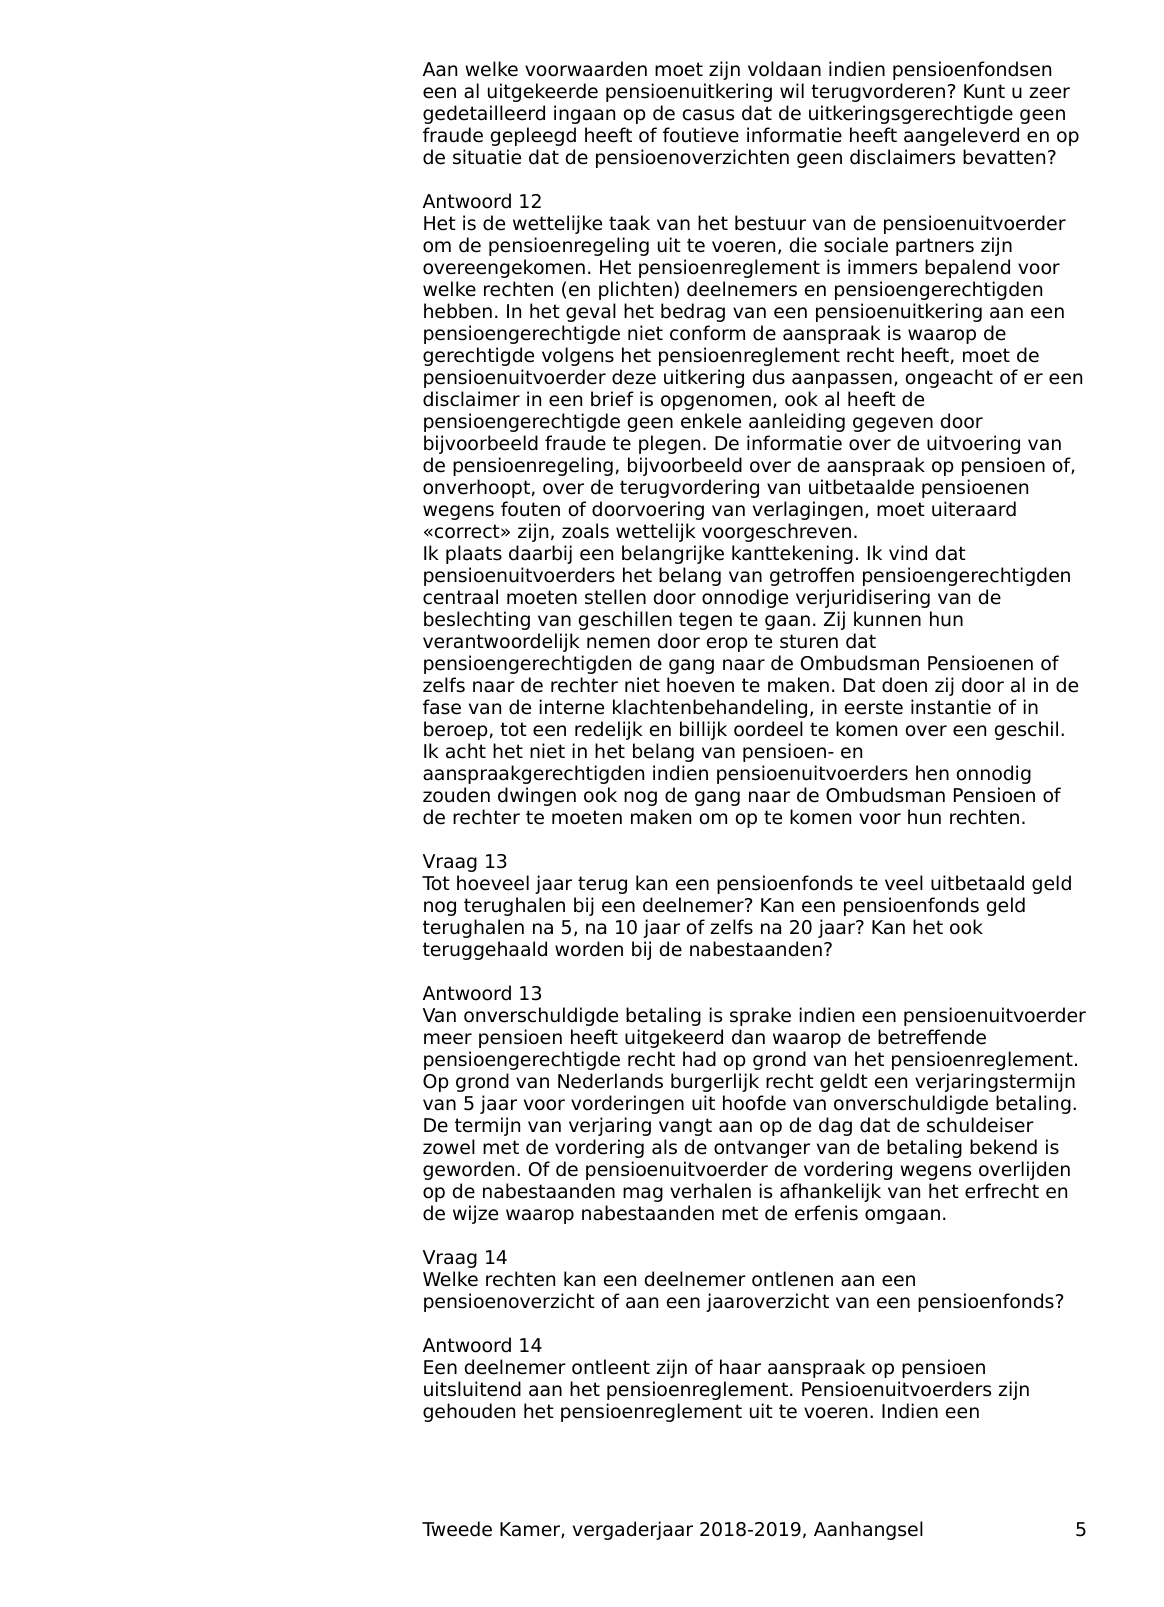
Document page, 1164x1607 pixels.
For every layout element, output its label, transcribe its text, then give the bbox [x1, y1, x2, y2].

text Het is de wettelijke taak van het bestuur van de pensioenuitvoerder om de pensioenregeling uit te voeren, die sociale partners zijn overeengekomen. Het pensioenreglement is immers bepalend voor welke rechten (en plichten) deelnemers en pensioengerechtigden hebben. In het geval het bedrag van een pensioenuitkering aan een pensioengerechtigde niet conform de aanspraak is waarop de gerechtigde volgens het pensioenreglement recht heeft, moet de pensioenuitvoerder deze uitkering dus aanpassen, ongeacht of er een disclaimer in een brief is opgenomen, ook al heeft de pensioengerechtigde geen enkele aanleiding gegeven door bijvoorbeeld fraude te plegen. De informatie over de uitvoering van de pensioenregeling, bijvoorbeeld over de aanspraak op pensioen of, onverhoopt, over de terugvordering van uitbetaalde pensioenen wegens fouten of doorvoering van verlagingen, moet uiteraard «correct» zijn, zoals wettelijk voorgeschreven. [422, 213, 1087, 543]
text Antwoord 12 [422, 191, 1087, 213]
text Antwoord 14 [422, 1335, 1087, 1357]
text Van onverschuldigde betaling is sprake indien een pensioenuitvoerder meer pensioen heeft uitgekeerd dan waarop de betreffende pensioengerechtigde recht had op grond van het pensioenreglement. Op grond van Nederlands burgerlijk recht geldt een verjaringstermijn van 5 jaar voor vorderingen uit hoofde van onverschuldigde betaling. De termijn van verjaring vangt aan op de dag dat de schuldeiser zowel met de vordering als de ontvanger van de betaling bekend is geworden. Of de pensioenuitvoerder de vordering wegens overlijden op de nabestaanden mag verhalen is afhankelijk van het erfrecht en de wijze waarop nabestaanden met de erfenis omgaan. [422, 1005, 1087, 1224]
text Ik plaats daarbij een belangrijke kanttekening. Ik vind dat pensioenuitvoerders het belang van getroffen pensioengerechtigden centraal moeten stellen door onnodige verjuridisering van de beslechting van geschillen tegen te gaan. Zij kunnen hun verantwoordelijk nemen door erop te sturen dat pensioengerechtigden de gang naar de Ombudsman Pensioenen of zelfs naar de rechter niet hoeven te maken. Dat doen zij door al in de fase van de interne klachtenbehandeling, in eerste instantie of in beroep, tot een redelijk en billijk oordeel te komen over een geschil. Ik acht het niet in het belang van pensioen- en aanspraakgerechtigden indien pensioenuitvoerders hen onnodig zouden dwingen ook nog de gang naar de Ombudsman Pensioen of de rechter te moeten maken om op te komen voor hun rechten. [422, 543, 1087, 828]
text Tot hoeveel jaar terug kan een pensioenfonds te veel uitbetaald geld nog terughalen bij een deelnemer? Kan een pensioenfonds geld terughalen na 5, na 10 jaar of zelfs na 20 jaar? Kan het ook teruggehaald worden bij de nabestaanden? [422, 873, 1087, 961]
text Welke rechten kan een deelnemer ontlenen aan een pensioenoverzicht of aan een jaaroverzicht van een pensioenfonds? [422, 1269, 1087, 1313]
text Een deelnemer ontleent zijn of haar aanspraak op pensioen uitsluitend aan het pensioenreglement. Pensioenuitvoerders zijn gehouden het pensioenreglement uit te voeren. Indien een [422, 1357, 1087, 1423]
text Aan welke voorwaarden moet zijn voldaan indien pensioenfondsen een al uitgekeerde pensioenuitkering wil terugvorderen? Kunt u zeer gedetailleerd ingaan op de casus dat de uitkeringsgerechtigde geen fraude gepleegd heeft of foutieve informatie heeft aangeleverd en op de situatie dat de pensioenoverzichten geen disclaimers bevatten? [422, 59, 1087, 169]
text Antwoord 13 [422, 983, 1087, 1005]
text Vraag 13 [422, 851, 1087, 873]
text Vraag 14 [422, 1247, 1087, 1269]
